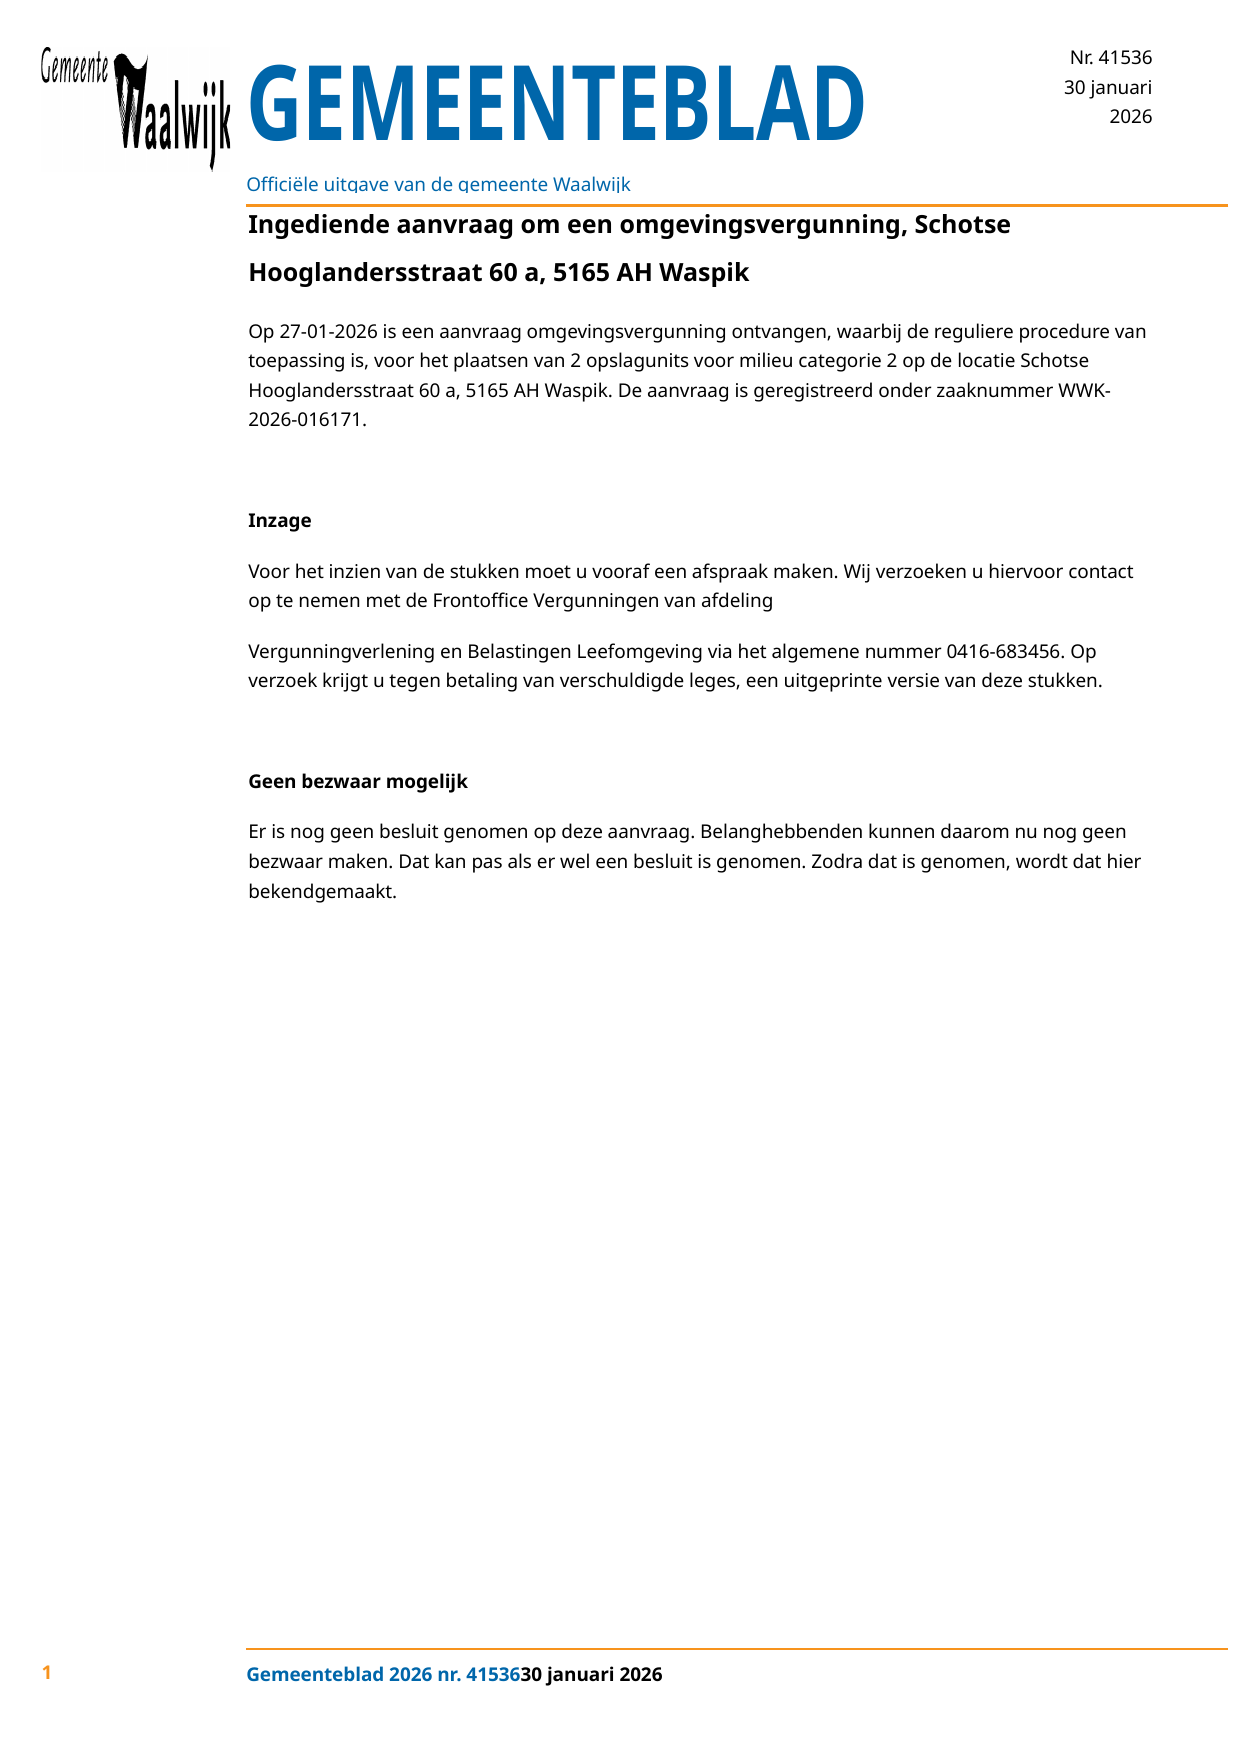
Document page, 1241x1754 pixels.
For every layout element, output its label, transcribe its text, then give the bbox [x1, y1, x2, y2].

text Voor het inzien van de stukken moet u vooraf een afspraak maken. Wij verzoeken u hiervoor contact op te nemen met de Frontoffice Vergunningen van afdeling [248, 558, 1152, 613]
text Ingediende aanvraag om een omgevingsvergunning, Schotse Hooglandersstraat 60 a, 5165 AH Waspik [248, 207, 1152, 288]
text Er is nog geen besluit genomen op deze aanvraag. Belanghebbenden kunnen daarom nu nog geen bezwaar maken. Dat kan pas als er wel een besluit is genomen. Zodra dat is genomen, wordt dat hier bekendgemaakt. [248, 819, 1152, 904]
picture [41, 47, 231, 172]
text Op 27-01-2026 is een aanvraag omgevingsvergunning ontvangen, waarbij de reguliere procedure van toepassing is, voor het plaatsen van 2 opslagunits voor milieu categorie 2 op de locatie Schotse Hooglandersstraat 60 a, 5165 AH Waspik. De aanvraag is geregistreerd onder zaaknummer WWK-2026-016171. [248, 318, 1152, 432]
text Vergunningverlening en Belastingen Leefomgeving via het algemene nummer 0416-683456. Op verzoek krijgt u tegen betaling van verschuldigde leges, een uitgeprinte versie van deze stukken. [248, 638, 1152, 693]
text Inzage [248, 507, 1152, 533]
text Geen bezwaar mogelijk [248, 768, 1152, 794]
